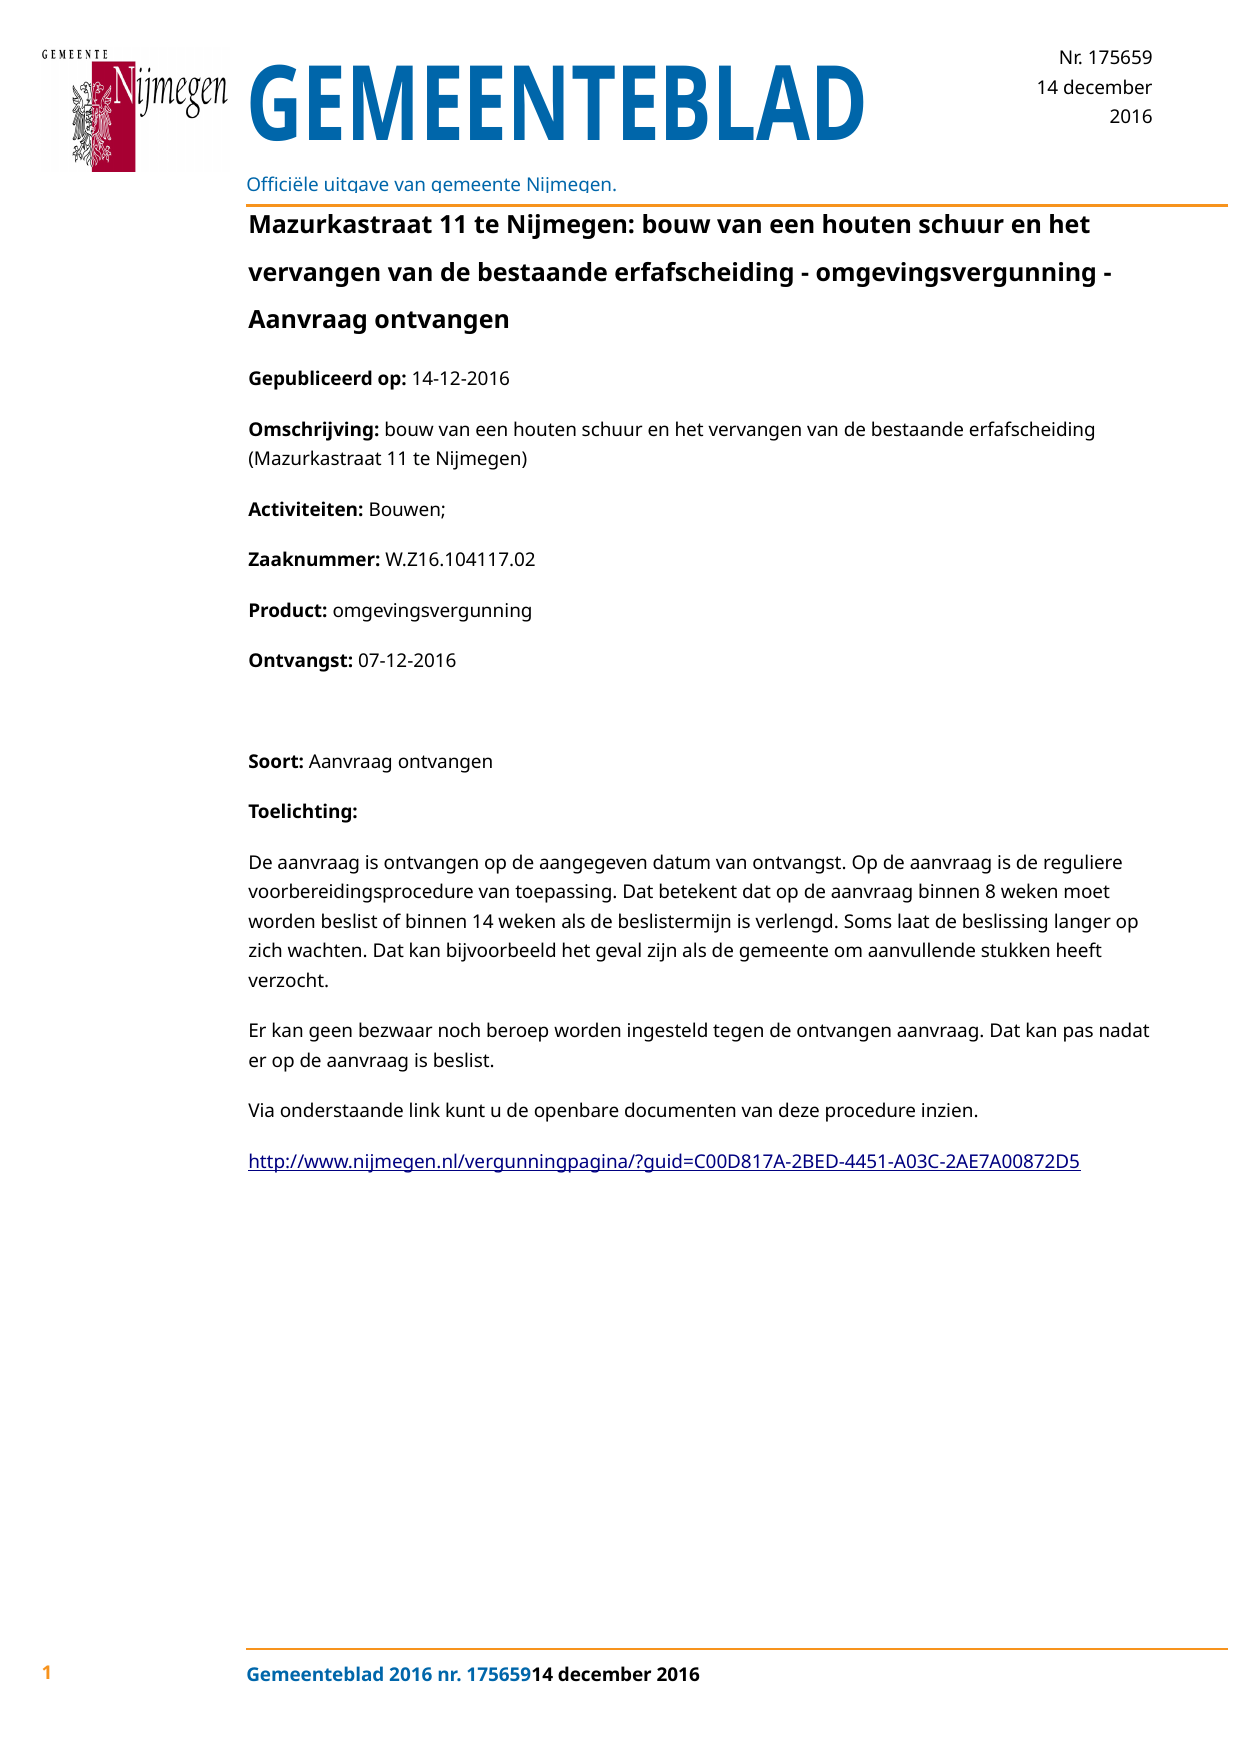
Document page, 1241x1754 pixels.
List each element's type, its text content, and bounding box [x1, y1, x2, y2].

picture [41, 47, 231, 172]
text Er kan geen bezwaar noch beroep worden ingesteld tegen de ontvangen aanvraag. Dat kan pas nadat er op de aanvraag is beslist. [248, 1018, 1152, 1073]
text Via onderstaande link kunt u de openbare documenten van deze procedure inzien. [248, 1098, 1152, 1123]
text Toelichting: [248, 798, 1152, 824]
text Zaaknummer: W.Z16.104117.02 [248, 546, 1152, 572]
text Gepubliceerd op: 14-12-2016 [248, 366, 1152, 391]
text Activiteiten: Bouwen; [248, 496, 1152, 522]
text De aanvraag is ontvangen op de aangegeven datum van ontvangst. Op de aanvraag is de reguliere voorbereidingsprocedure van toepassing. Dat betekent dat op de aanvraag binnen 8 weken moet worden beslist of binnen 14 weken als de beslistermijn is verlengd. Soms laat de beslissing langer op zich wachten. Dat kan bijvoorbeeld het geval zijn als de gemeente om aanvullende stukken heeft verzocht. [248, 849, 1152, 993]
text Product: omgevingsvergunning [248, 597, 1152, 622]
text Soort: Aanvraag ontvangen [248, 748, 1152, 774]
text Mazurkastraat 11 te Nijmegen: bouw van een houten schuur en het vervangen van de bestaande erfafscheiding - omgevingsvergunning - Aanvraag ontvangen [248, 207, 1152, 336]
text Omschrijving: bouw van een houten schuur en het vervangen van de bestaande erfafscheiding (Mazurkastraat 11 te Nijmegen) [248, 416, 1152, 471]
text http://www.nijmegen.nl/vergunningpagina/?guid=C00D817A-2BED-4451-A03C-2AE7A00872D5 [248, 1148, 1152, 1174]
text Ontvangst: 07-12-2016 [248, 647, 1152, 673]
